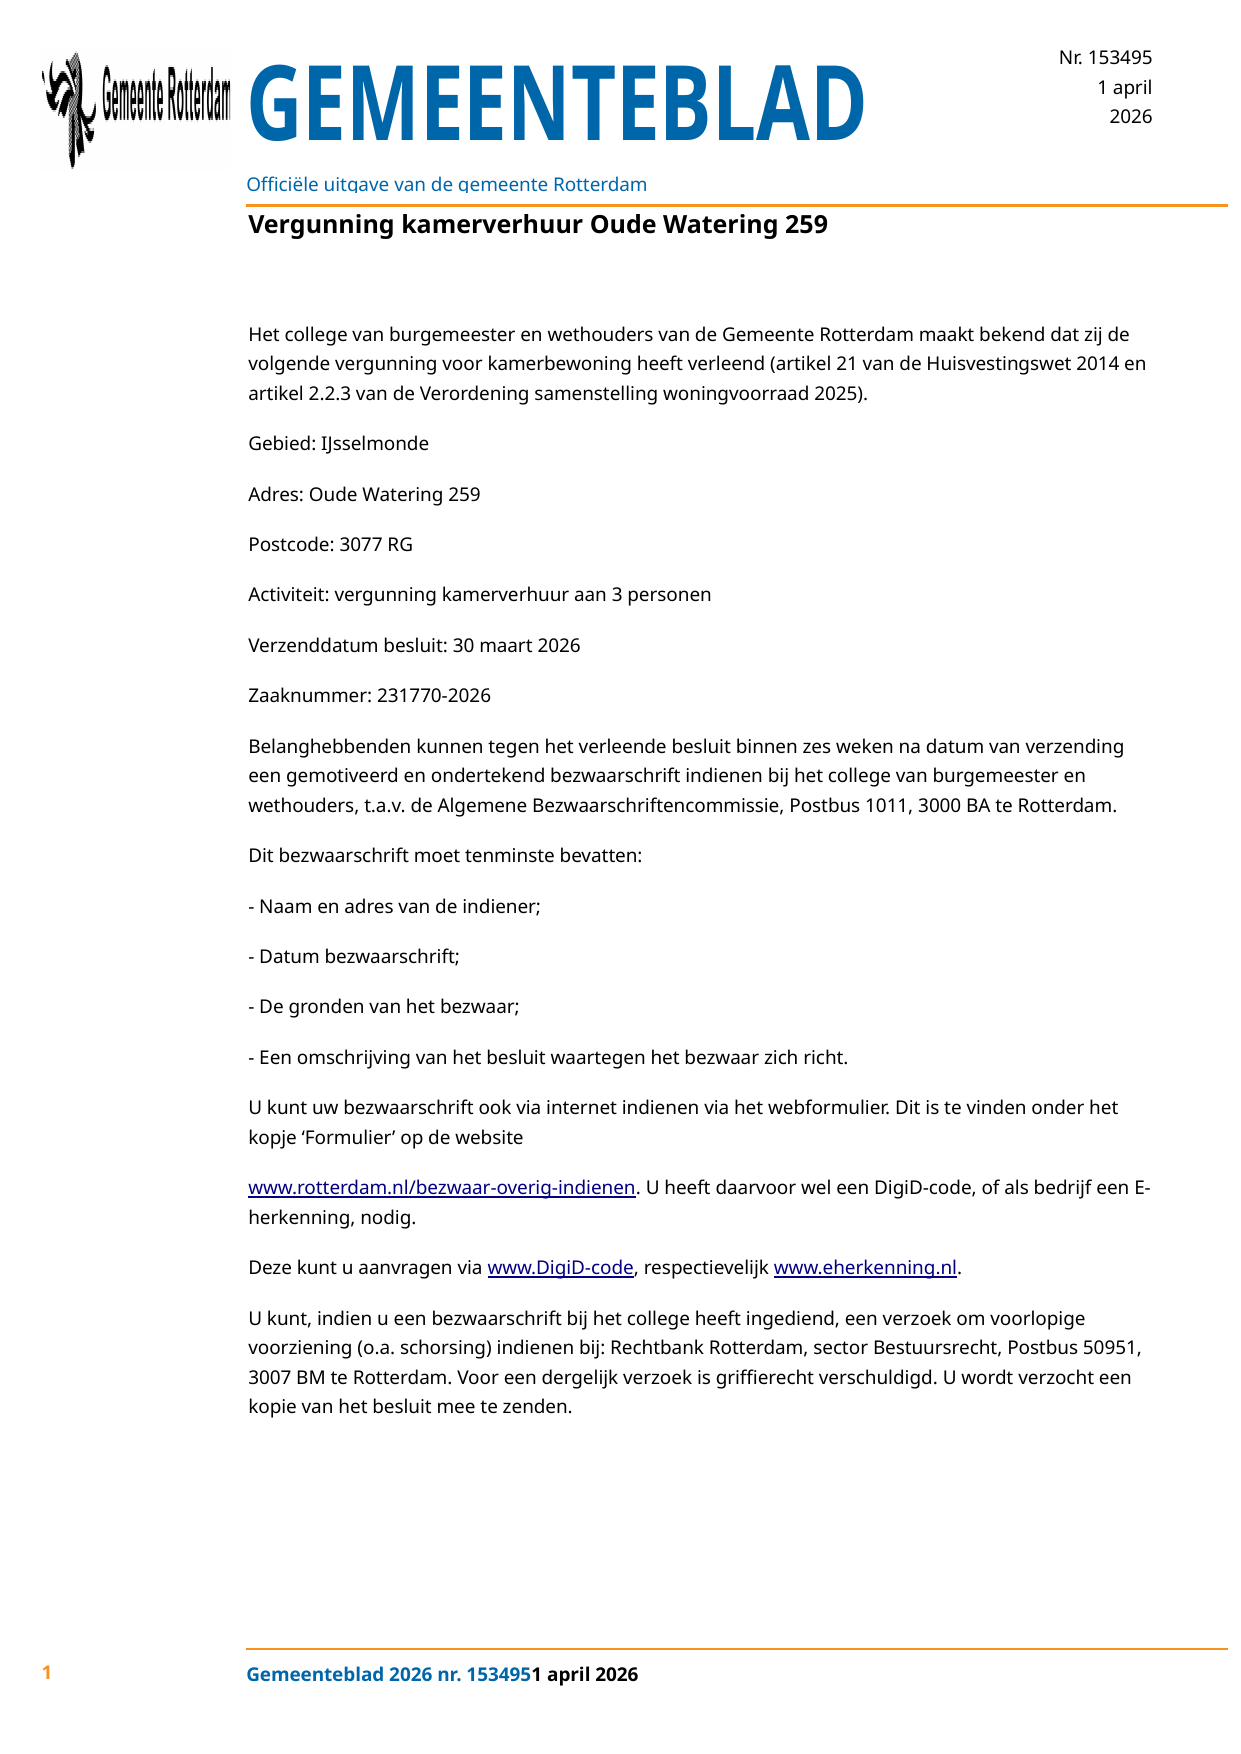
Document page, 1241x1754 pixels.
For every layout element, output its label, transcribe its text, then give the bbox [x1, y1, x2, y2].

text Het college van burgemeester en wethouders van de Gemeente Rotterdam maakt bekend dat zij de volgende vergunning voor kamerbewoning heeft verleend (artikel 21 van de Huisvestingswet 2014 en artikel 2.2.3 van de Verordening samenstelling woningvoorraad 2025). [248, 321, 1152, 406]
text - Een omschrijving van het besluit waartegen het bezwaar zich richt. [248, 1044, 1152, 1070]
text U kunt, indien u een bezwaarschrift bij het college heeft ingediend, een verzoek om voorlopige voorziening (o.a. schorsing) indienen bij: Rechtbank Rotterdam, sector Bestuursrecht, Postbus 50951, 3007 BM te Rotterdam. Voor een dergelijk verzoek is griffierecht verschuldigd. U wordt verzocht een kopie van het besluit mee te zenden. [248, 1305, 1152, 1419]
text Gebied: IJsselmonde [248, 430, 1152, 456]
text Dit bezwaarschrift moet tenminste bevatten: [248, 842, 1152, 868]
text Activiteit: vergunning kamerverhuur aan 3 personen [248, 582, 1152, 607]
text - Naam en adres van de indiener; [248, 893, 1152, 918]
text Deze kunt u aanvragen via www.DigiD-code, respectievelijk www.eherkenning.nl. [248, 1254, 1152, 1280]
text Postcode: 3077 RG [248, 531, 1152, 557]
picture [41, 47, 231, 172]
text Belanghebbenden kunnen tegen het verleende besluit binnen zes weken na datum van verzending een gemotiveerd en ondertekend bezwaarschrift indienen bij het college van burgemeester en wethouders, t.a.v. de Algemene Bezwaarschriftencommissie, Postbus 1011, 3000 BA te Rotterdam. [248, 733, 1152, 818]
text Verzenddatum besluit: 30 maart 2026 [248, 632, 1152, 658]
text - De gronden van het bezwaar; [248, 994, 1152, 1019]
text Adres: Oude Watering 259 [248, 481, 1152, 506]
text - Datum bezwaarschrift; [248, 943, 1152, 969]
text Vergunning kamerverhuur Oude Watering 259 [248, 207, 1152, 241]
text U kunt uw bezwaarschrift ook via internet indienen via het webformulier. Dit is te vinden onder het kopje ‘Formulier’ op de website [248, 1094, 1152, 1150]
text www.rotterdam.nl/bezwaar-overig-indienen. U heeft daarvoor wel een DigiD-code, of als bedrijf een E-herkenning, nodig. [248, 1174, 1152, 1230]
text Zaaknummer: 231770-2026 [248, 682, 1152, 708]
